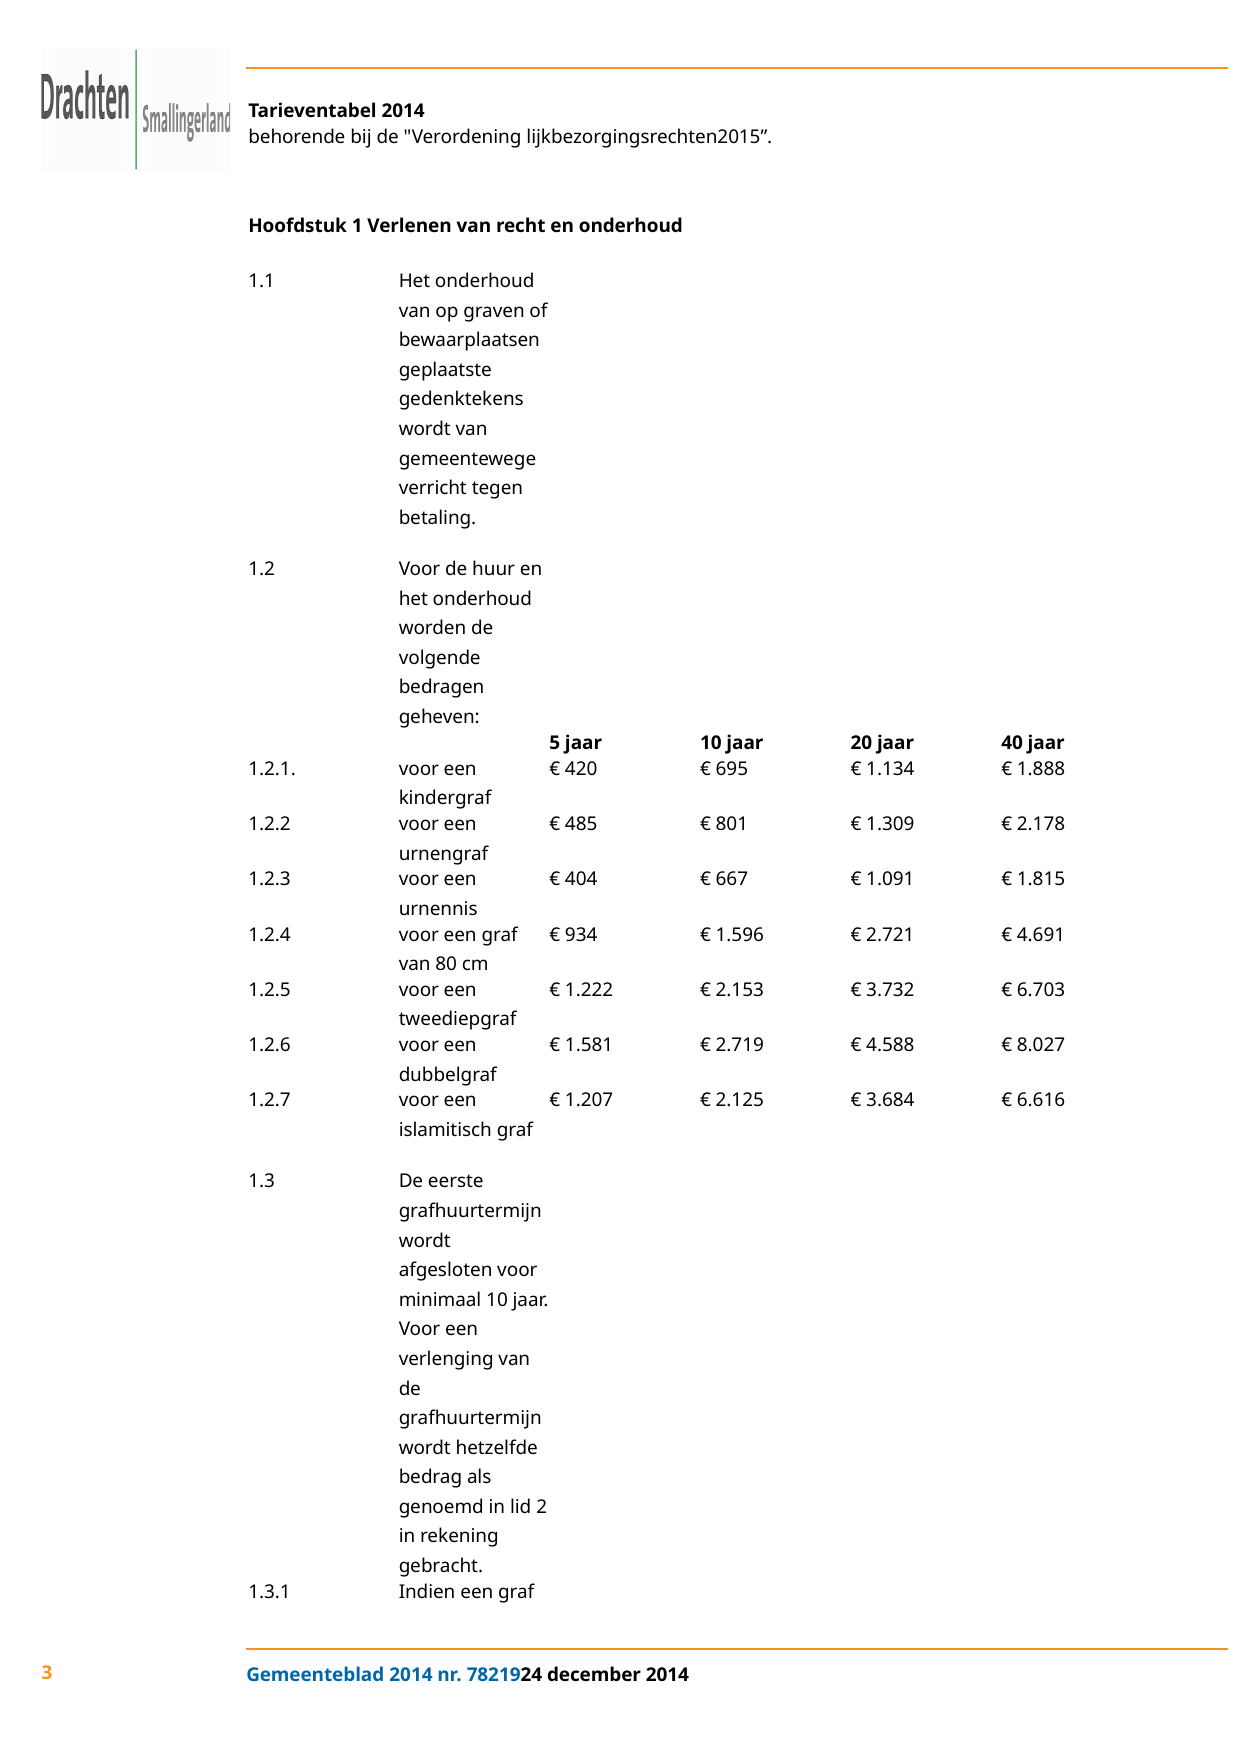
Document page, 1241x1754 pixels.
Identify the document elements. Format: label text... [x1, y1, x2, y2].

table_cell € 4.588 [850, 1031, 1001, 1087]
table_cell € 1.309 [850, 810, 1001, 865]
table_cell 1.2 [248, 555, 398, 729]
table_cell 1.2.5 [248, 976, 398, 1031]
table_cell € 8.027 [1001, 1031, 1152, 1087]
table_cell 1.2.6 [248, 1031, 398, 1087]
table_cell 1.2.7 [248, 1087, 398, 1142]
table_cell € 667 [700, 865, 850, 921]
table_cell [248, 729, 398, 755]
table_cell [399, 729, 549, 755]
table_cell 1.2.3 [248, 865, 398, 921]
table_cell € 2.721 [850, 921, 1001, 976]
table_cell 20 jaar [850, 729, 1001, 755]
table_cell 1.2.4 [248, 921, 398, 976]
table_cell 1.2.1. [248, 755, 398, 810]
table_cell € 3.684 [850, 1087, 1001, 1142]
table_cell voor een islamitisch graf [399, 1087, 549, 1142]
table_cell € 1.207 [549, 1087, 700, 1142]
table_cell [248, 530, 398, 555]
table_cell [1001, 1142, 1152, 1168]
table_cell € 404 [549, 865, 700, 921]
table_cell € 6.616 [1001, 1087, 1152, 1142]
table_cell € 2.178 [1001, 810, 1152, 865]
table_cell [850, 1142, 1001, 1168]
table_cell € 1.596 [700, 921, 850, 976]
table_cell [248, 1142, 398, 1168]
picture [41, 47, 231, 172]
table_cell 5 jaar [549, 729, 700, 755]
table_cell € 1.888 [1001, 755, 1152, 810]
table_cell € 2.719 [700, 1031, 850, 1087]
table_cell 40 jaar [1001, 729, 1152, 755]
table_cell € 1.222 [549, 976, 700, 1031]
table_cell 1.2.2 [248, 810, 398, 865]
table_cell € 934 [549, 921, 700, 976]
table_cell € 1.091 [850, 865, 1001, 921]
table_cell voor een kindergraf [399, 755, 549, 810]
table_cell € 485 [549, 810, 700, 865]
table_cell € 420 [549, 755, 700, 810]
table_cell 10 jaar [700, 729, 850, 755]
table_cell [399, 530, 549, 555]
table_cell € 3.732 [850, 976, 1001, 1031]
table_cell Indien een graf [399, 1578, 549, 1604]
table_cell voor een urnengraf [399, 810, 549, 865]
table_cell voor een graf van 80 cm [399, 921, 549, 976]
table_cell € 6.703 [1001, 976, 1152, 1031]
table_cell € 1.581 [549, 1031, 700, 1087]
table_cell € 801 [700, 810, 850, 865]
table_header Het onderhoud van op graven of bewaarplaatsen geplaatste gedenktekens wordt van gemeentewege verricht tegen betaling. [399, 267, 549, 530]
table_cell [700, 1142, 850, 1168]
table_cell De eerste grafhuurtermijn wordt afgesloten voor minimaal 10 jaar. Voor een verlenging van de grafhuurtermijn wordt hetzelfde bedrag als genoemd in lid 2 in rekening gebracht. [399, 1168, 549, 1578]
table_cell Voor de huur en het onderhoud worden de volgende bedragen geheven: [399, 555, 549, 729]
text Hoofdstuk 1 Verlenen van recht en onderhoud [248, 212, 1152, 238]
table_cell [399, 1142, 549, 1168]
table_cell 1.3 [248, 1168, 398, 1578]
table_cell voor een tweediepgraf [399, 976, 549, 1031]
text behorende bij de "Verordening lijkbezorgingsrechten2015”. [248, 123, 1152, 149]
table_header 1.1 [248, 267, 398, 530]
table_cell € 695 [700, 755, 850, 810]
table_cell € 1.815 [1001, 865, 1152, 921]
table_cell voor een dubbelgraf [399, 1031, 549, 1087]
table_cell 1.3.1 [248, 1578, 398, 1604]
table_cell [549, 1142, 700, 1168]
table_cell € 2.125 [700, 1087, 850, 1142]
table_cell € 2.153 [700, 976, 850, 1031]
table_cell € 1.134 [850, 755, 1001, 810]
text Tarieventabel 2014 [248, 95, 1152, 123]
table_cell € 4.691 [1001, 921, 1152, 976]
table_cell voor een urnennis [399, 865, 549, 921]
